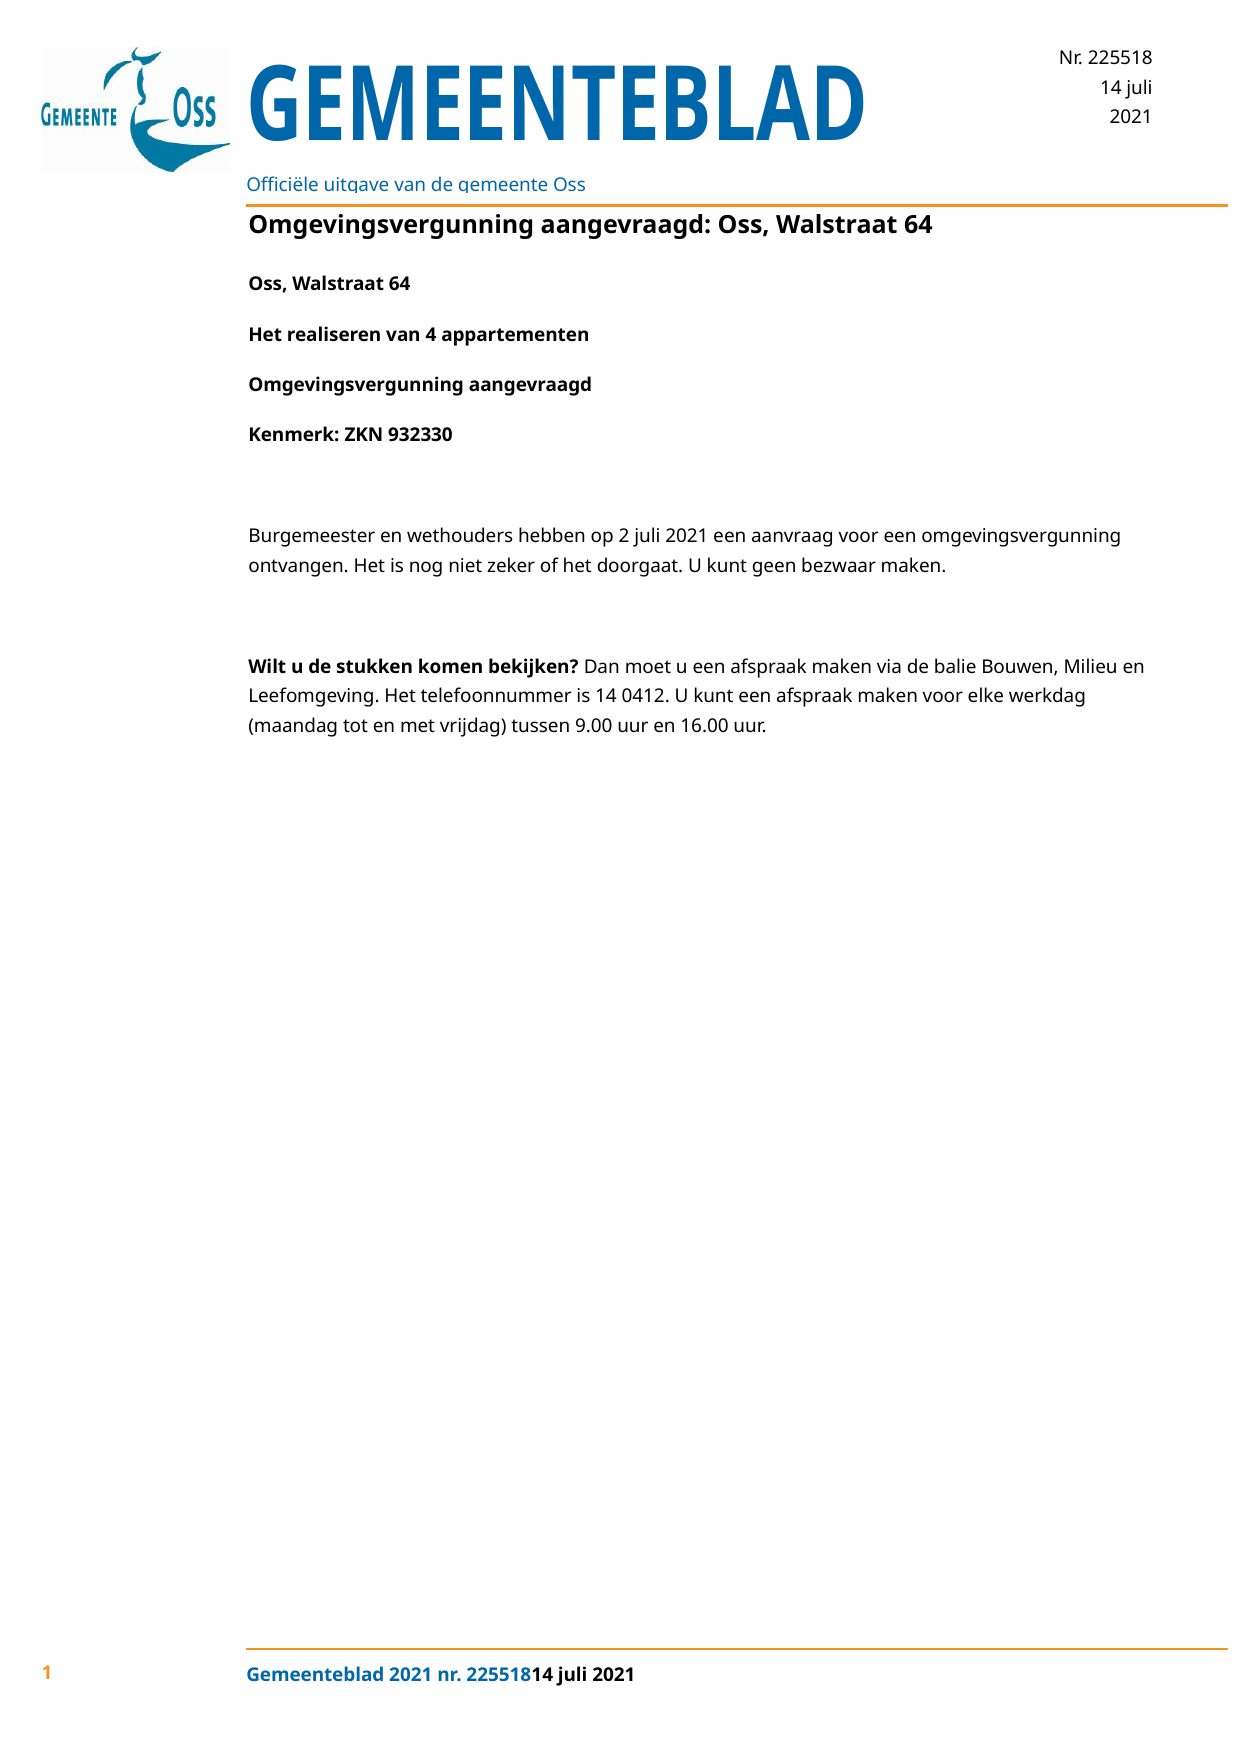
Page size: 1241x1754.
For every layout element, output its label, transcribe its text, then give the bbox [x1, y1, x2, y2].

text Omgevingsvergunning aangevraagd: Oss, Walstraat 64 [248, 207, 1152, 241]
picture [41, 47, 231, 172]
text Oss, Walstraat 64 [248, 270, 1152, 296]
text Kenmerk: ZKN 932330 [248, 422, 1152, 447]
text Wilt u de stukken komen bekijken? Dan moet u een afspraak maken via de balie Bouwen, Milieu en Leefomgeving. Het telefoonnummer is 14 0412. U kunt een afspraak maken voor elke werkdag (maandag tot en met vrijdag) tussen 9.00 uur en 16.00 uur. [248, 653, 1152, 738]
text Burgemeester en wethouders hebben op 2 juli 2021 een aanvraag voor een omgevingsvergunning ontvangen. Het is nog niet zeker of het doorgaat. U kunt geen bezwaar maken. [248, 522, 1152, 578]
text Het realiseren van 4 appartementen [248, 321, 1152, 346]
text Omgevingsvergunning aangevraagd [248, 371, 1152, 397]
